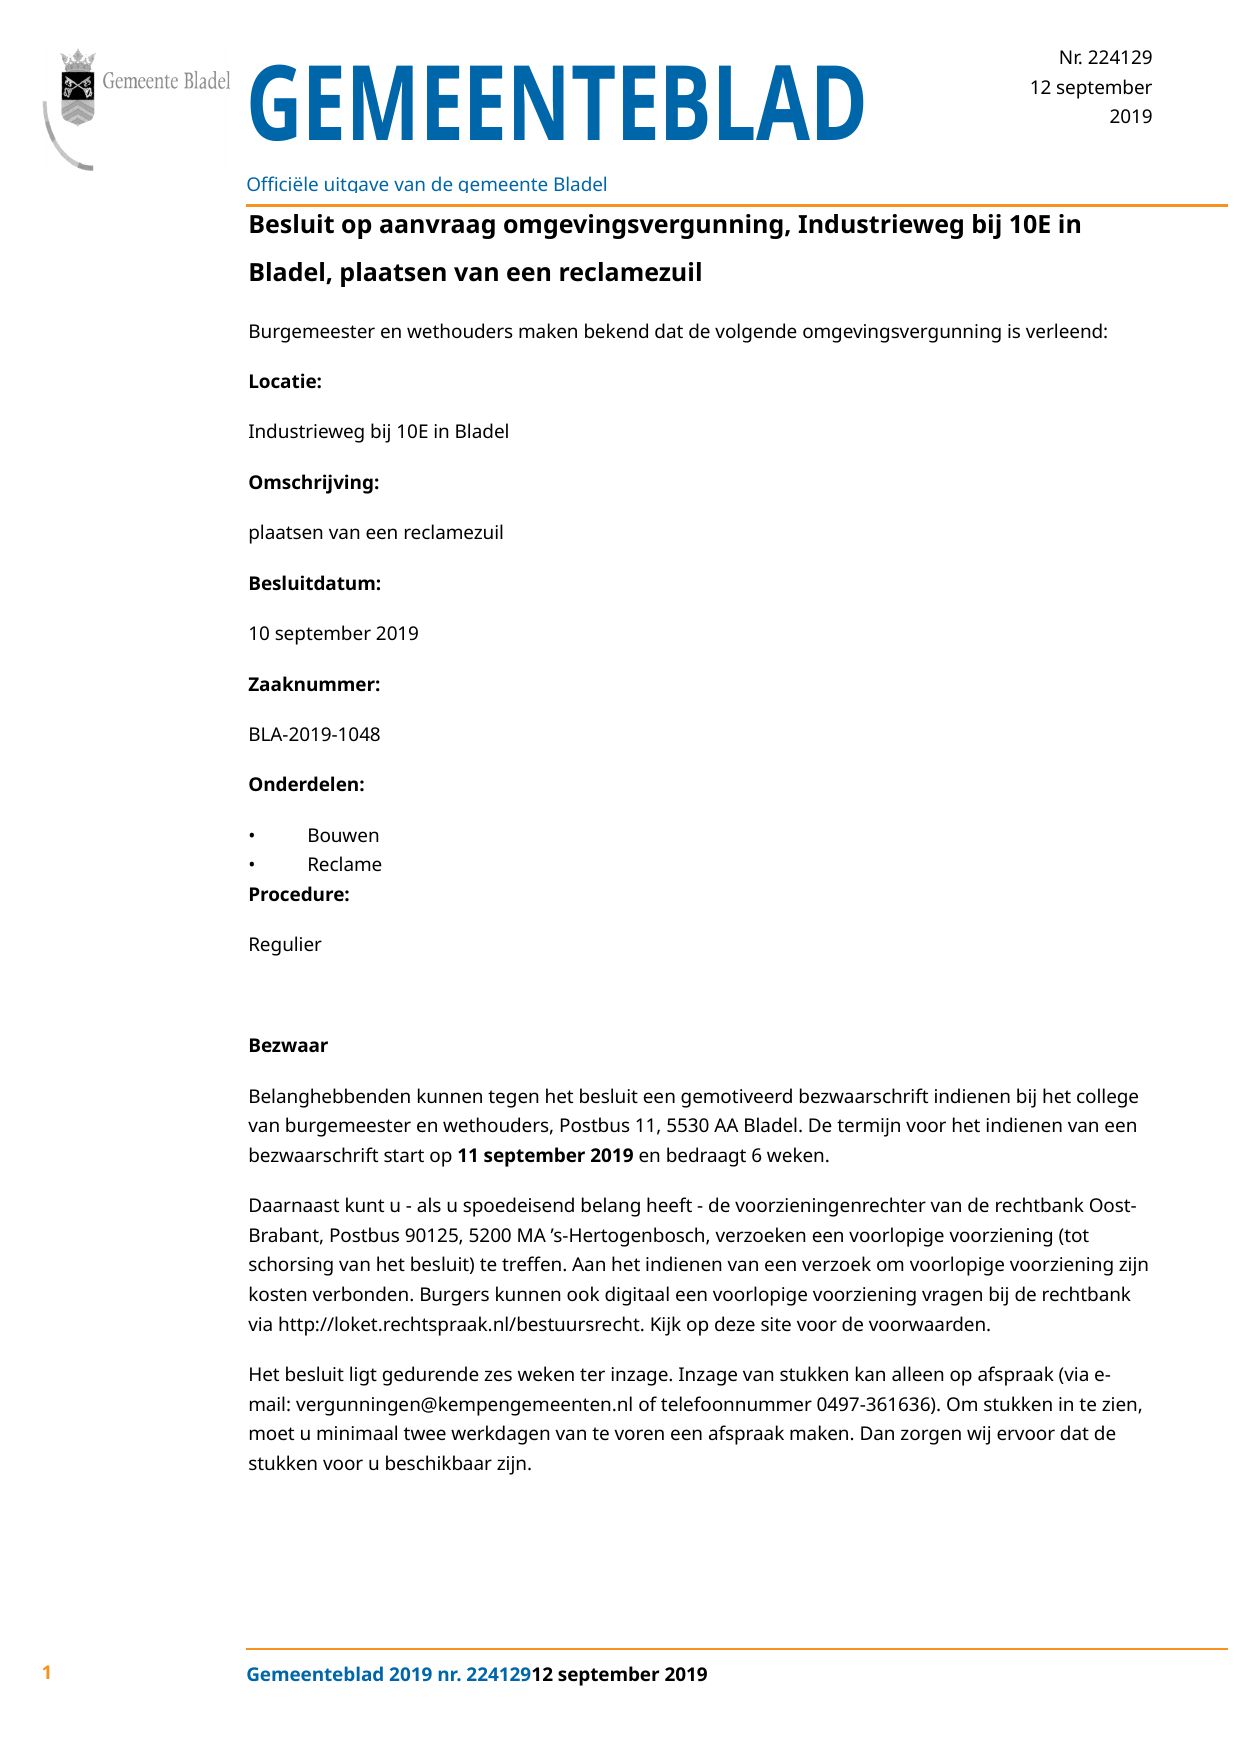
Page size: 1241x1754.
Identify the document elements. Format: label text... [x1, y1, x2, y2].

text Locatie: [248, 368, 1152, 394]
text Het besluit ligt gedurende zes weken ter inzage. Inzage van stukken kan alleen op afspraak (via e-mail: vergunningen@kempengemeenten.nl of telefoonnummer 0497-361636). Om stukken in te zien, moet u minimaal twee werkdagen van te voren een afspraak maken. Dan zorgen wij ervoor dat de stukken voor u beschikbaar zijn. [248, 1361, 1152, 1476]
text Belanghebbenden kunnen tegen het besluit een gemotiveerd bezwaarschrift indienen bij het college van burgemeester en wethouders, Postbus 11, 5530 AA Bladel. De termijn voor het indienen van een bezwaarschrift start op 11 september 2019 en bedraagt 6 weken. [248, 1083, 1152, 1168]
picture [41, 47, 231, 172]
text Procedure: [248, 881, 1152, 907]
text Besluit op aanvraag omgevingsvergunning, Industrieweg bij 10E in Bladel, plaatsen van een reclamezuil [248, 207, 1152, 288]
list Reclame [248, 852, 1152, 877]
text Bezwaar [248, 1032, 1152, 1058]
text Zaaknummer: [248, 671, 1152, 697]
text Burgemeester en wethouders maken bekend dat de volgende omgevingsvergunning is verleend: [248, 318, 1152, 344]
text Industrieweg bij 10E in Bladel [248, 419, 1152, 444]
text Omschrijving: [248, 469, 1152, 495]
text 10 september 2019 [248, 620, 1152, 646]
text Onderdelen: [248, 772, 1152, 797]
text Daarnaast kunt u - als u spoedeisend belang heeft - de voorzieningenrechter van de rechtbank Oost-Brabant, Postbus 90125, 5200 MA ’s-Hertogenbosch, verzoeken een voorlopige voorziening (tot schorsing van het besluit) te treffen. Aan het indienen van een verzoek om voorlopige voorziening zijn kosten verbonden. Burgers kunnen ook digitaal een voorlopige voorziening vragen bij de rechtbank via http://loket.rechtspraak.nl/bestuursrecht. Kijk op deze site voor de voorwaarden. [248, 1192, 1152, 1337]
text plaatsen van een reclamezuil [248, 519, 1152, 545]
text Besluitdatum: [248, 570, 1152, 596]
text Regulier [248, 932, 1152, 957]
text BLA-2019-1048 [248, 721, 1152, 747]
list Bouwen [248, 822, 1152, 848]
